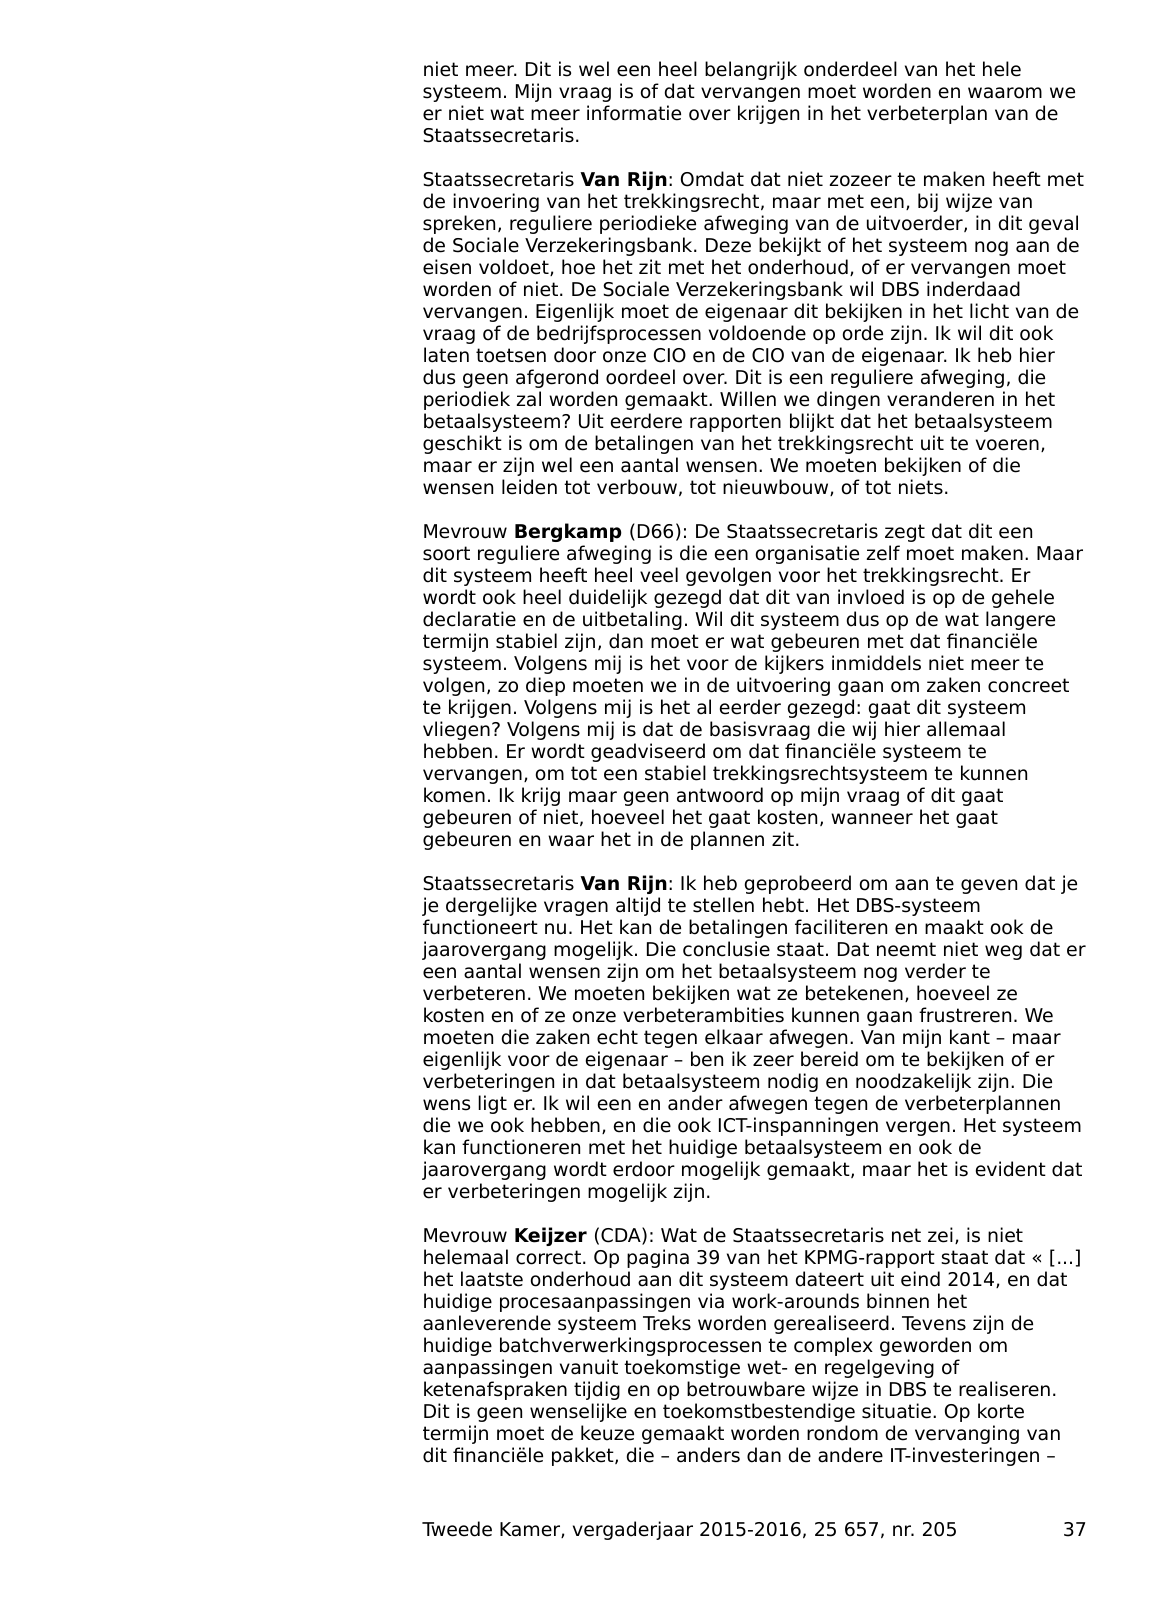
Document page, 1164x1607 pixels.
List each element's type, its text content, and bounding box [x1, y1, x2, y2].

text Mevrouw Keijzer (CDA): Wat de Staatssecretaris net zei, is niet helemaal correct. Op pagina 39 van het KPMG-rapport staat dat « [...] het laatste onderhoud aan dit systeem dateert uit eind 2014, en dat huidige procesaanpassingen via work-arounds binnen het aanleverende systeem Treks worden gerealiseerd. Tevens zijn de huidige batchverwerkingsprocessen te complex geworden om aanpassingen vanuit toekomstige wet- en regelgeving of ketenafspraken tijdig en op betrouwbare wijze in DBS te realiseren. Dit is geen wenselijke en toekomstbestendige situatie. Op korte termijn moet de keuze gemaakt worden rondom de vervanging van dit financiële pakket, die – anders dan de andere IT-investeringen – [422, 1225, 1087, 1467]
text Staatssecretaris Van Rijn: Ik heb geprobeerd om aan te geven dat je je dergelijke vragen altijd te stellen hebt. Het DBS-systeem functioneert nu. Het kan de betalingen faciliteren en maakt ook de jaarovergang mogelijk. Die conclusie staat. Dat neemt niet weg dat er een aantal wensen zijn om het betaalsysteem nog verder te verbeteren. We moeten bekijken wat ze betekenen, hoeveel ze kosten en of ze onze verbeterambities kunnen gaan frustreren. We moeten die zaken echt tegen elkaar afwegen. Van mijn kant – maar eigenlijk voor de eigenaar – ben ik zeer bereid om te bekijken of er verbeteringen in dat betaalsysteem nodig en noodzakelijk zijn. Die wens ligt er. Ik wil een en ander afwegen tegen de verbeterplannen die we ook hebben, en die ook ICT-inspanningen vergen. Het systeem kan functioneren met het huidige betaalsysteem en ook de jaarovergang wordt erdoor mogelijk gemaakt, maar het is evident dat er verbeteringen mogelijk zijn. [422, 873, 1087, 1203]
text Mevrouw Bergkamp (D66): De Staatssecretaris zegt dat dit een soort reguliere afweging is die een organisatie zelf moet maken. Maar dit systeem heeft heel veel gevolgen voor het trekkingsrecht. Er wordt ook heel duidelijk gezegd dat dit van invloed is op de gehele declaratie en de uitbetaling. Wil dit systeem dus op de wat langere termijn stabiel zijn, dan moet er wat gebeuren met dat financiële systeem. Volgens mij is het voor de kijkers inmiddels niet meer te volgen, zo diep moeten we in de uitvoering gaan om zaken concreet te krijgen. Volgens mij is het al eerder gezegd: gaat dit systeem vliegen? Volgens mij is dat de basisvraag die wij hier allemaal hebben. Er wordt geadviseerd om dat financiële systeem te vervangen, om tot een stabiel trekkingsrechtsysteem te kunnen komen. Ik krijg maar geen antwoord op mijn vraag of dit gaat gebeuren of niet, hoeveel het gaat kosten, wanneer het gaat gebeuren en waar het in de plannen zit. [422, 521, 1087, 851]
text niet meer. Dit is wel een heel belangrijk onderdeel van het hele systeem. Mijn vraag is of dat vervangen moet worden en waarom we er niet wat meer informatie over krijgen in het verbeterplan van de Staatssecretaris. [422, 59, 1087, 147]
text Staatssecretaris Van Rijn: Omdat dat niet zozeer te maken heeft met de invoering van het trekkingsrecht, maar met een, bij wijze van spreken, reguliere periodieke afweging van de uitvoerder, in dit geval de Sociale Verzekeringsbank. Deze bekijkt of het systeem nog aan de eisen voldoet, hoe het zit met het onderhoud, of er vervangen moet worden of niet. De Sociale Verzekeringsbank wil DBS inderdaad vervangen. Eigenlijk moet de eigenaar dit bekijken in het licht van de vraag of de bedrijfsprocessen voldoende op orde zijn. Ik wil dit ook laten toetsen door onze CIO en de CIO van de eigenaar. Ik heb hier dus geen afgerond oordeel over. Dit is een reguliere afweging, die periodiek zal worden gemaakt. Willen we dingen veranderen in het betaalsysteem? Uit eerdere rapporten blijkt dat het betaalsysteem geschikt is om de betalingen van het trekkingsrecht uit te voeren, maar er zijn wel een aantal wensen. We moeten bekijken of die wensen leiden tot verbouw, tot nieuwbouw, of tot niets. [422, 169, 1087, 499]
